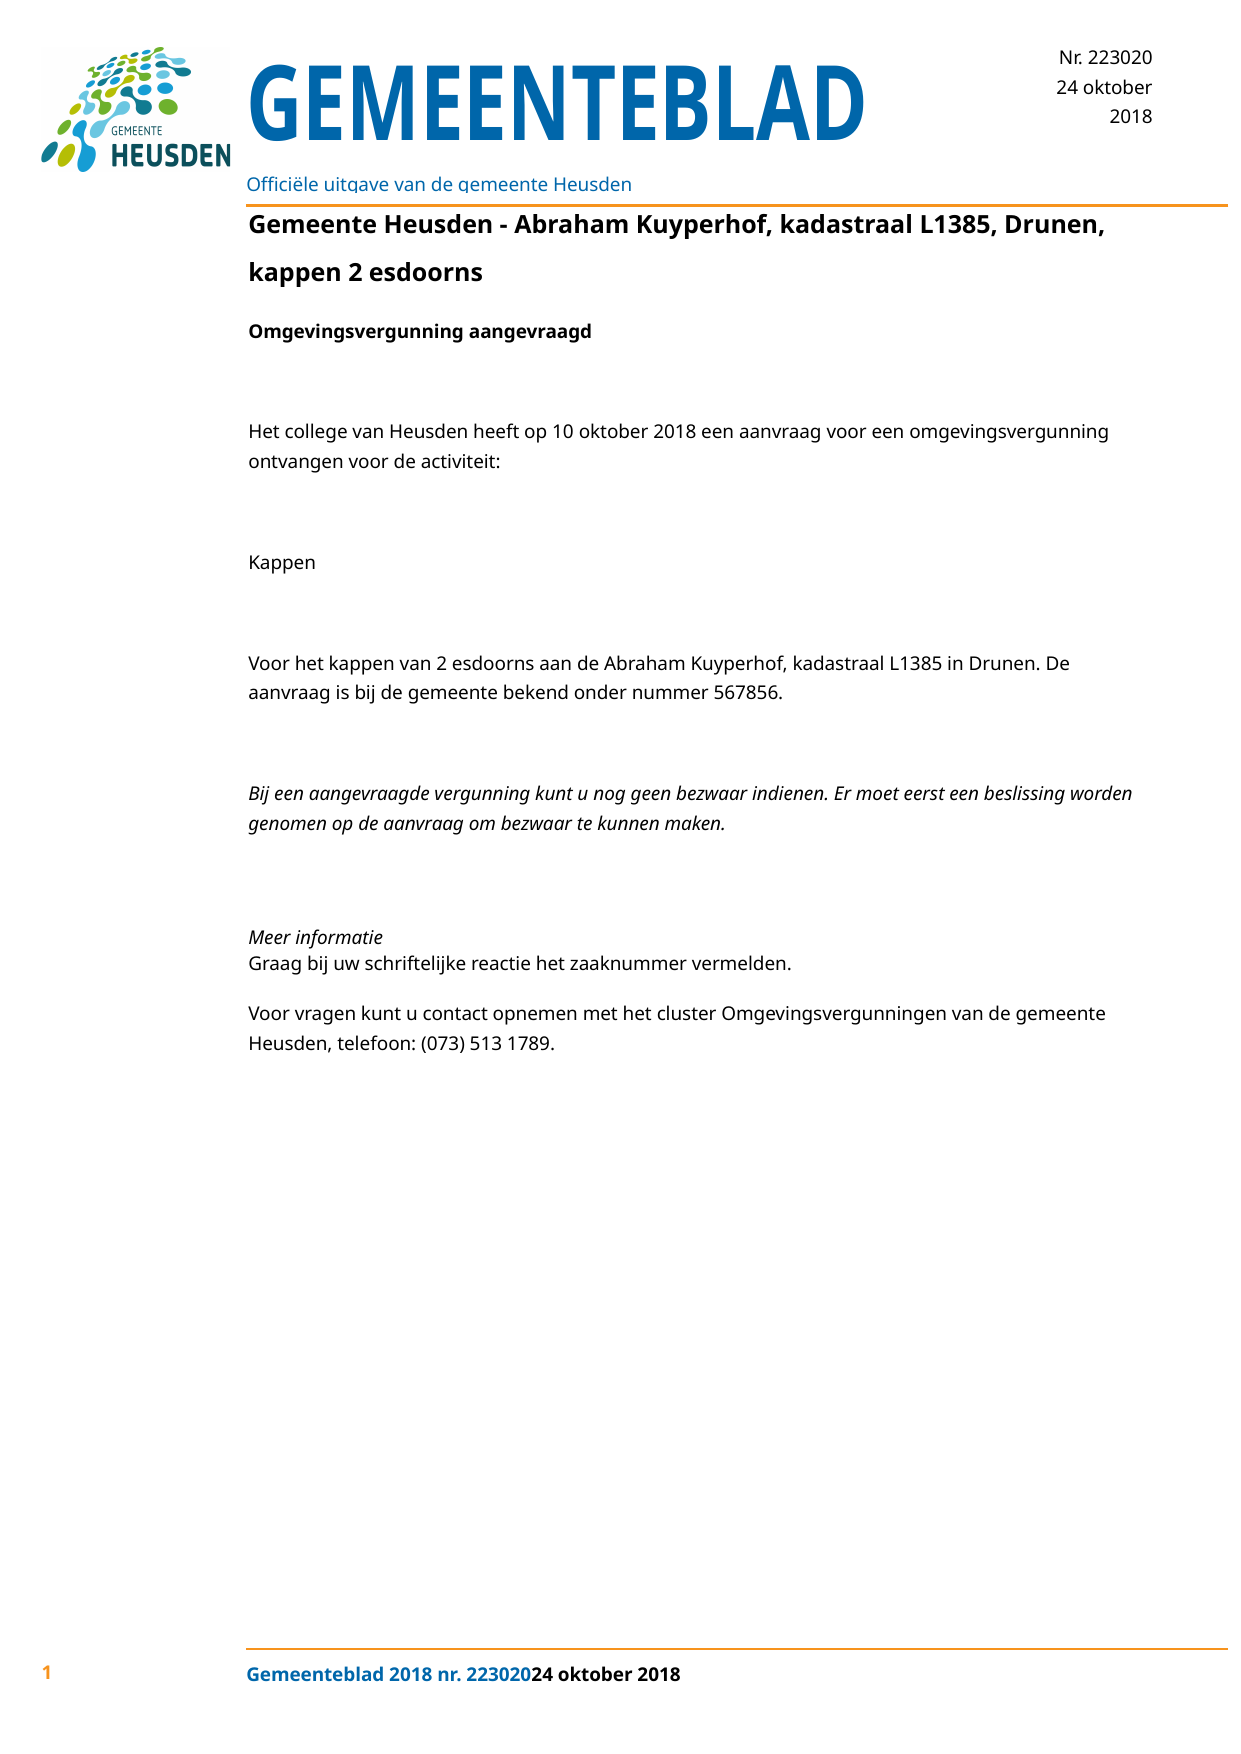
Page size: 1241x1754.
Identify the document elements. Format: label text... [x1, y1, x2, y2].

text Meer informatie [248, 924, 1152, 950]
text Graag bij uw schriftelijke reactie het zaaknummer vermelden. [248, 950, 1152, 976]
text Bij een aangevraagde vergunning kunt u nog geen bezwaar indienen. Er moet eerst een beslissing worden genomen op de aanvraag om bezwaar te kunnen maken. [248, 780, 1152, 836]
text Kappen [248, 549, 1152, 575]
text Voor vragen kunt u contact opnemen met het cluster Omgevingsvergunningen van de gemeente Heusden, telefoon: (073) 513 1789. [248, 1001, 1152, 1056]
picture [41, 47, 231, 172]
text Omgevingsvergunning aangevraagd [248, 318, 1152, 344]
text Gemeente Heusden - Abraham Kuyperhof, kadastraal L1385, Drunen, kappen 2 esdoorns [248, 207, 1152, 288]
text Voor het kappen van 2 esdoorns aan de Abraham Kuyperhof, kadastraal L1385 in Drunen. De aanvraag is bij de gemeente bekend onder nummer 567856. [248, 650, 1152, 705]
text Het college van Heusden heeft op 10 oktober 2018 een aanvraag voor een omgevingsvergunning ontvangen voor de activiteit: [248, 419, 1152, 474]
